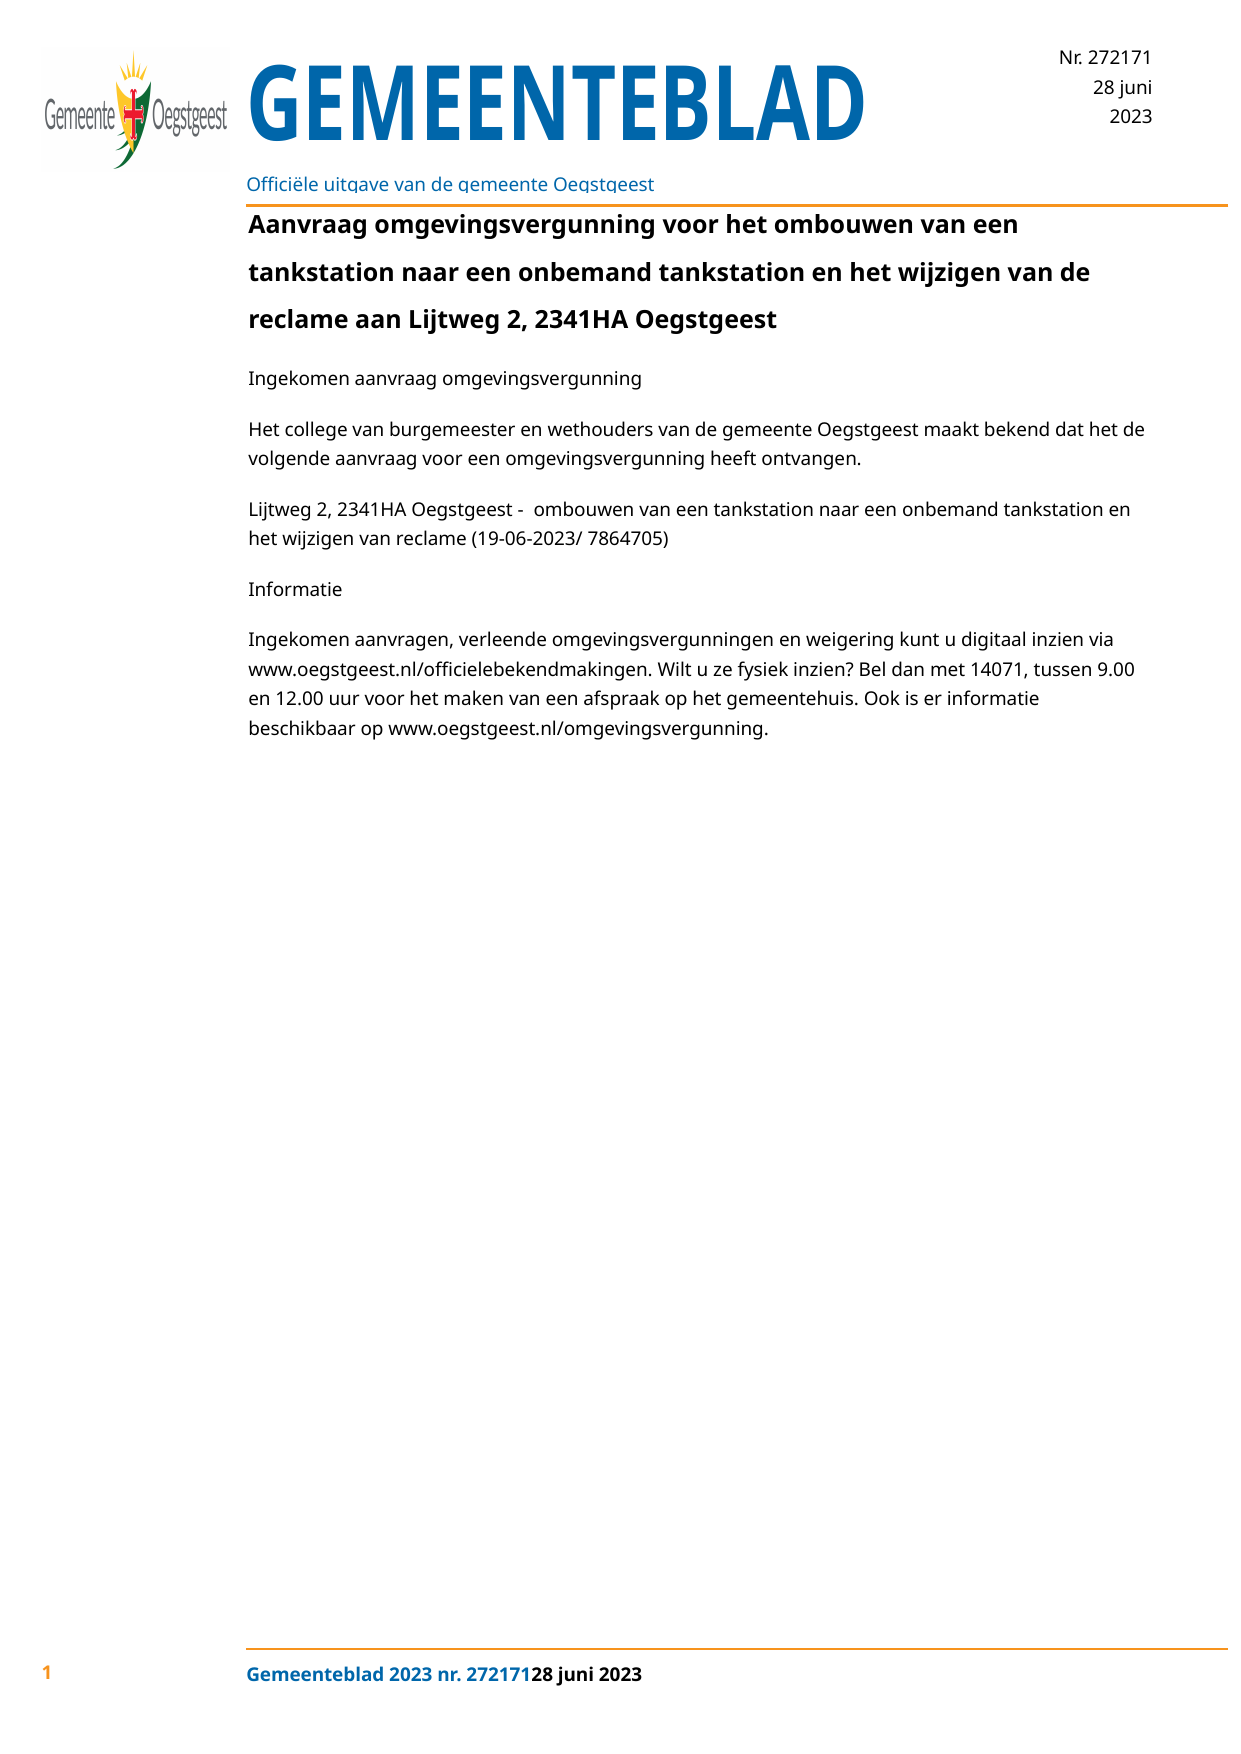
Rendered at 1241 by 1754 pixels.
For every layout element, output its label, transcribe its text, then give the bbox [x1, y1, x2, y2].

picture [41, 47, 231, 172]
text Het college van burgemeester en wethouders van de gemeente Oegstgeest maakt bekend dat het de volgende aanvraag voor een omgevingsvergunning heeft ontvangen. [248, 416, 1152, 471]
text Lijtweg 2, 2341HA Oegstgeest - ombouwen van een tankstation naar een onbemand tankstation en het wijzigen van reclame (19-06-2023/ 7864705) [248, 496, 1152, 551]
text Informatie [248, 576, 1152, 602]
text Ingekomen aanvragen, verleende omgevingsvergunningen en weigering kunt u digitaal inzien via www.oegstgeest.nl/officielebekendmakingen. Wilt u ze fysiek inzien? Bel dan met 14071, tussen 9.00 en 12.00 uur voor het maken van een afspraak op het gemeentehuis. Ook is er informatie beschikbaar op www.oegstgeest.nl/omgevingsvergunning. [248, 626, 1152, 741]
text Aanvraag omgevingsvergunning voor het ombouwen van een tankstation naar een onbemand tankstation en het wijzigen van de reclame aan Lijtweg 2, 2341HA Oegstgeest [248, 207, 1152, 336]
text Ingekomen aanvraag omgevingsvergunning [248, 366, 1152, 391]
